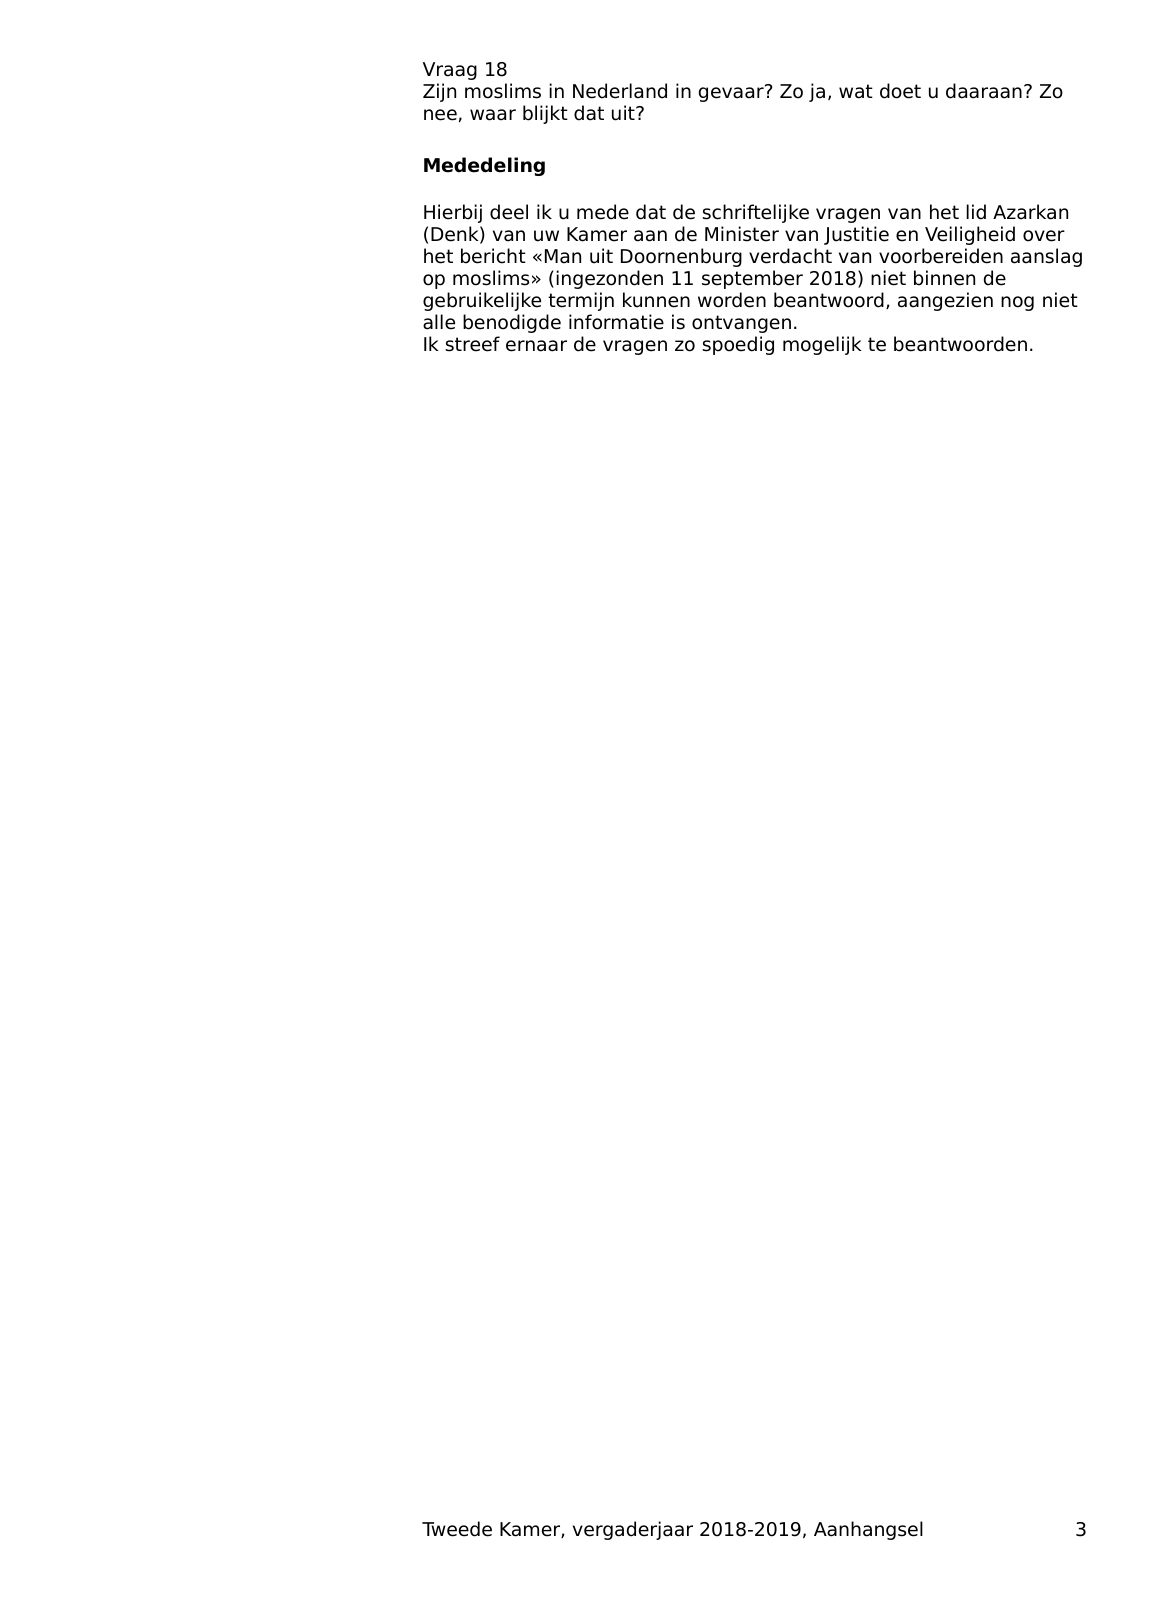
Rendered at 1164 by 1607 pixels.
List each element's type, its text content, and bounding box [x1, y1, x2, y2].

text Zijn moslims in Nederland in gevaar? Zo ja, wat doet u daaraan? Zo nee, waar blijkt dat uit? [422, 81, 1087, 125]
subtitle Mededeling [422, 155, 1087, 177]
text Hierbij deel ik u mede dat de schriftelijke vragen van het lid Azarkan (Denk) van uw Kamer aan de Minister van Justitie en Veiligheid over het bericht «Man uit Doornenburg verdacht van voorbereiden aanslag op moslims» (ingezonden 11 september 2018) niet binnen de gebruikelijke termijn kunnen worden beantwoord, aangezien nog niet alle benodigde informatie is ontvangen. [422, 202, 1087, 334]
text Ik streef ernaar de vragen zo spoedig mogelijk te beantwoorden. [422, 334, 1087, 356]
text Vraag 18 [422, 59, 1087, 81]
